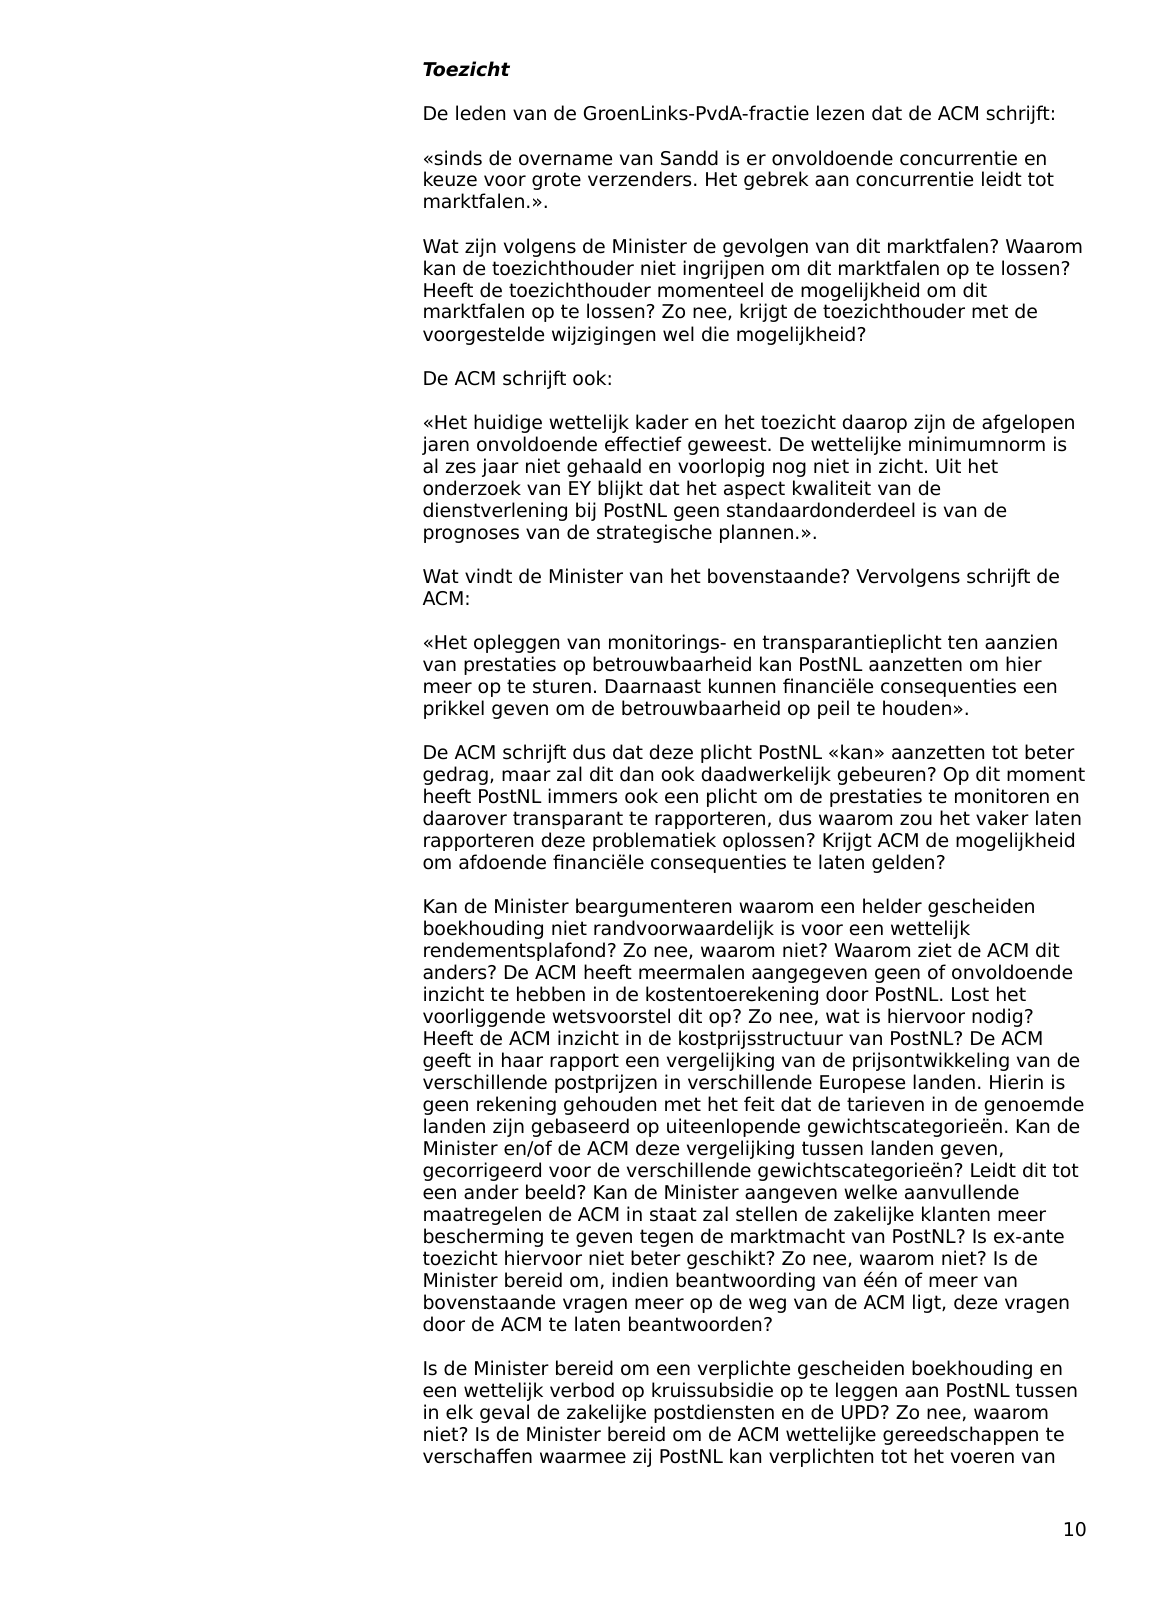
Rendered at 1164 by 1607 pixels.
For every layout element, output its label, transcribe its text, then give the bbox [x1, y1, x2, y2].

text «Het opleggen van monitorings- en transparantieplicht ten aanzien van prestaties op betrouwbaarheid kan PostNL aanzetten om hier meer op te sturen. Daarnaast kunnen financiële consequenties een prikkel geven om de betrouwbaarheid op peil te houden». [422, 632, 1087, 720]
text Wat zijn volgens de Minister de gevolgen van dit marktfalen? Waarom kan de toezichthouder niet ingrijpen om dit marktfalen op te lossen? Heeft de toezichthouder momenteel de mogelijkheid om dit marktfalen op te lossen? Zo nee, krijgt de toezichthouder met de voorgestelde wijzigingen wel die mogelijkheid? [422, 236, 1087, 345]
text De ACM schrijft dus dat deze plicht PostNL «kan» aanzetten tot beter gedrag, maar zal dit dan ook daadwerkelijk gebeuren? Op dit moment heeft PostNL immers ook een plicht om de prestaties te monitoren en daarover transparant te rapporteren, dus waarom zou het vaker laten rapporteren deze problematiek oplossen? Krijgt ACM de mogelijkheid om afdoende financiële consequenties te laten gelden? [422, 742, 1087, 874]
text De ACM schrijft ook: [422, 368, 1087, 389]
text Kan de Minister beargumenteren waarom een helder gescheiden boekhouding niet randvoorwaardelijk is voor een wettelijk rendementsplafond? Zo nee, waarom niet? Waarom ziet de ACM dit anders? De ACM heeft meermalen aangegeven geen of onvoldoende inzicht te hebben in de kostentoerekening door PostNL. Lost het voorliggende wetsvoorstel dit op? Zo nee, wat is hiervoor nodig? Heeft de ACM inzicht in de kostprijsstructuur van PostNL? De ACM geeft in haar rapport een vergelijking van de prijsontwikkeling van de verschillende postprijzen in verschillende Europese landen. Hierin is geen rekening gehouden met het feit dat de tarieven in de genoemde landen zijn gebaseerd op uiteenlopende gewichtscategorieën. Kan de Minister en/of de ACM deze vergelijking tussen landen geven, gecorrigeerd voor de verschillende gewichtscategorieën? Leidt dit tot een ander beeld? Kan de Minister aangeven welke aanvullende maatregelen de ACM in staat zal stellen de zakelijke klanten meer bescherming te geven tegen de marktmacht van PostNL? Is ex-ante toezicht hiervoor niet beter geschikt? Zo nee, waarom niet? Is de Minister bereid om, indien beantwoording van één of meer van bovenstaande vragen meer op de weg van de ACM ligt, deze vragen door de ACM te laten beantwoorden? [422, 896, 1087, 1336]
text Is de Minister bereid om een verplichte gescheiden boekhouding en een wettelijk verbod op kruissubsidie op te leggen aan PostNL tussen in elk geval de zakelijke postdiensten en de UPD? Zo nee, waarom niet? Is de Minister bereid om de ACM wettelijke gereedschappen te verschaffen waarmee zij PostNL kan verplichten tot het voeren van [422, 1358, 1087, 1468]
text De leden van de GroenLinks-PvdA-fractie lezen dat de ACM schrijft: [422, 103, 1087, 125]
text «Het huidige wettelijk kader en het toezicht daarop zijn de afgelopen jaren onvoldoende effectief geweest. De wettelijke minimumnorm is al zes jaar niet gehaald en voorlopig nog niet in zicht. Uit het onderzoek van EY blijkt dat het aspect kwaliteit van de dienstverlening bij PostNL geen standaardonderdeel is van de prognoses van de strategische plannen.». [422, 412, 1087, 544]
subtitle Toezicht [422, 59, 1087, 81]
text Wat vindt de Minister van het bovenstaande? Vervolgens schrijft de ACM: [422, 566, 1087, 610]
text «sinds de overname van Sandd is er onvoldoende concurrentie en keuze voor grote verzenders. Het gebrek aan concurrentie leidt tot marktfalen.». [422, 147, 1087, 213]
